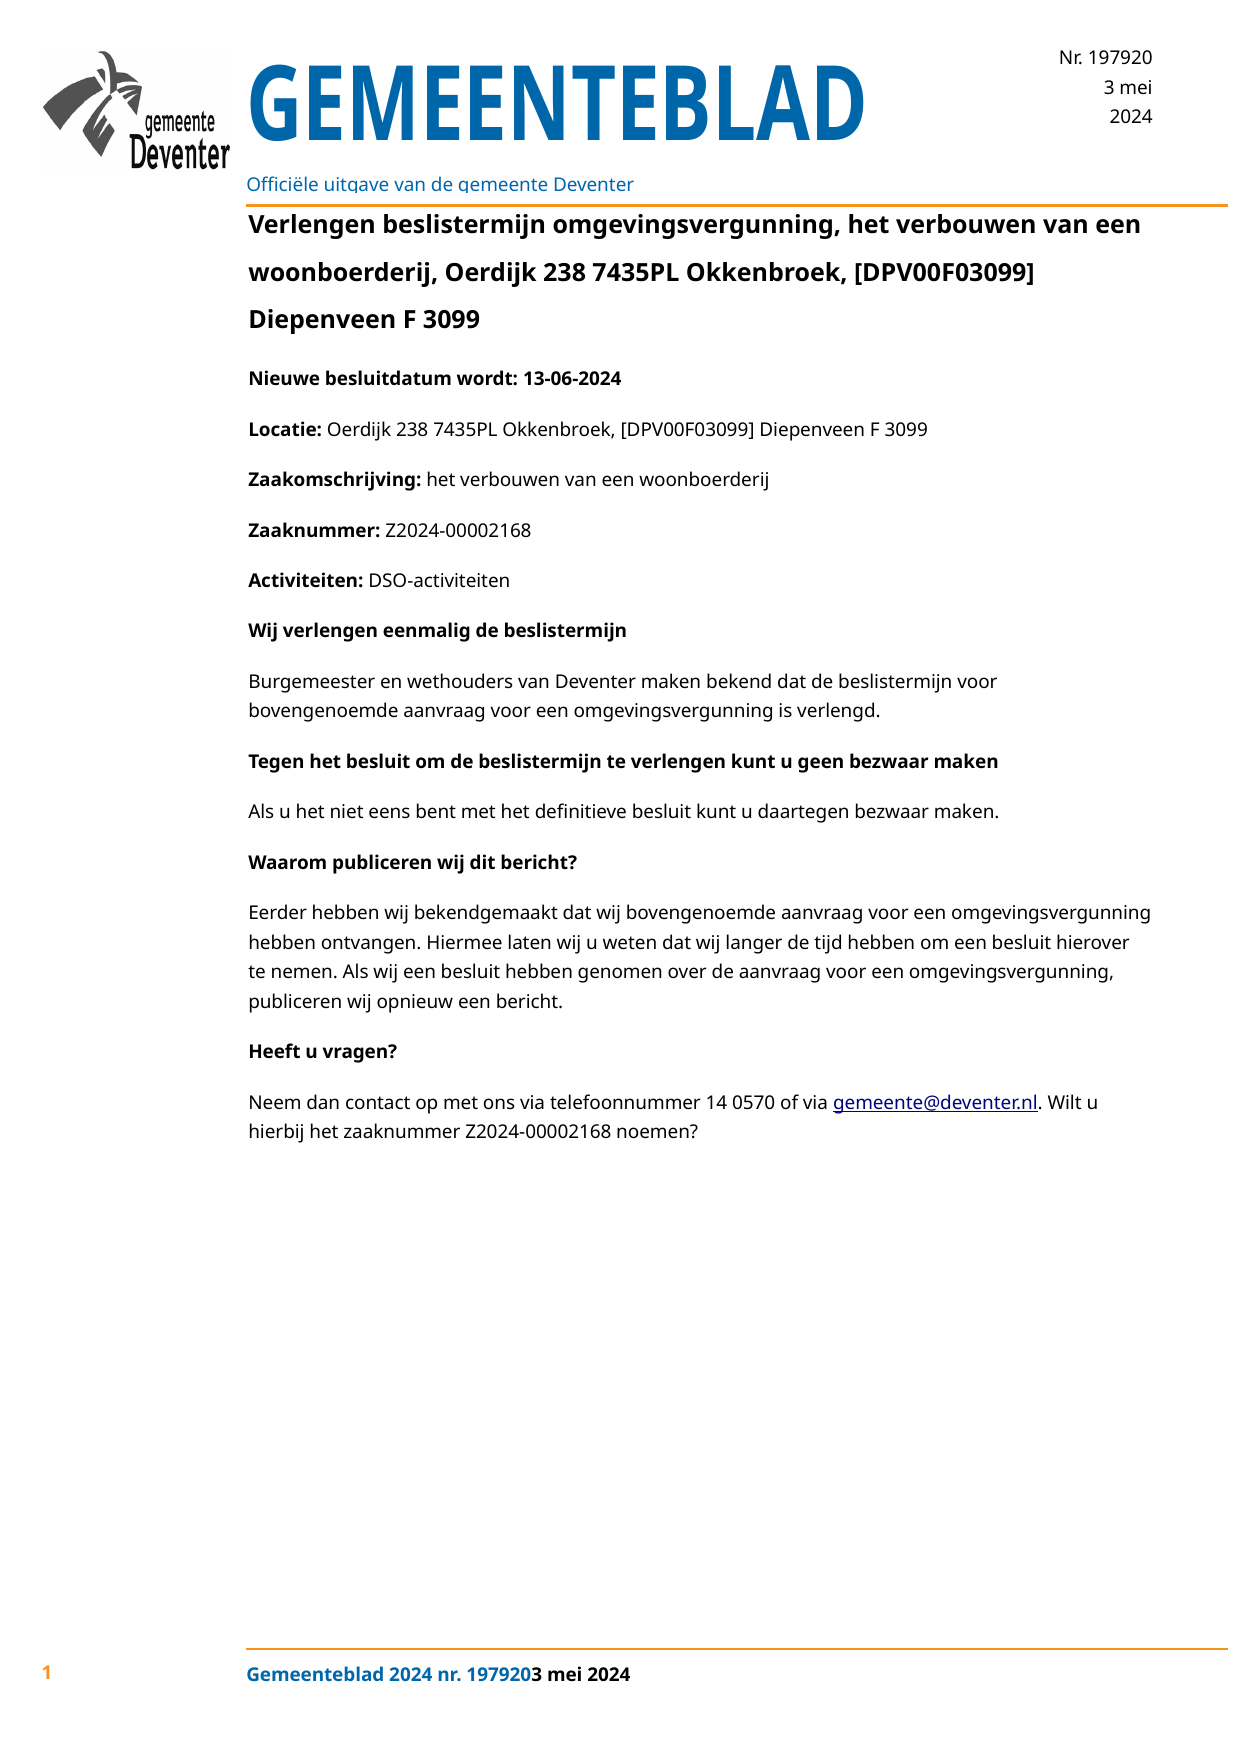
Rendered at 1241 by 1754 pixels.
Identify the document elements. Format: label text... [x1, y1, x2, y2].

text Heeft u vragen? [248, 1038, 1152, 1064]
text Verlengen beslistermijn omgevingsvergunning, het verbouwen van een woonboerderij, Oerdijk 238 7435PL Okkenbroek, [DPV00F03099] Diepenveen F 3099 [248, 207, 1152, 336]
text Als u het niet eens bent met het definitieve besluit kunt u daartegen bezwaar maken. [248, 798, 1152, 824]
text Activiteiten: DSO-activiteiten [248, 567, 1152, 593]
text Neem dan contact op met ons via telefoonnummer 14 0570 of via gemeente@deventer.nl. Wilt u hierbij het zaaknummer Z2024-00002168 noemen? [248, 1089, 1152, 1144]
text Nieuwe besluitdatum wordt: 13-06-2024 [248, 366, 1152, 391]
text Wij verlengen eenmalig de beslistermijn [248, 618, 1152, 643]
text Burgemeester en wethouders van Deventer maken bekend dat de beslistermijn voor bovengenoemde aanvraag voor een omgevingsvergunning is verlengd. [248, 668, 1152, 723]
text Zaakomschrijving: het verbouwen van een woonboerderij [248, 466, 1152, 492]
text Eerder hebben wij bekendgemaakt dat wij bovengenoemde aanvraag voor een omgevingsvergunning hebben ontvangen. Hiermee laten wij u weten dat wij langer de tijd hebben om een besluit hierover te nemen. Als wij een besluit hebben genomen over de aanvraag voor een omgevingsvergunning, publiceren wij opnieuw een bericht. [248, 899, 1152, 1014]
text Zaaknummer: Z2024-00002168 [248, 517, 1152, 542]
text Waarom publiceren wij dit bericht? [248, 849, 1152, 874]
picture [41, 47, 231, 172]
text Locatie: Oerdijk 238 7435PL Okkenbroek, [DPV00F03099] Diepenveen F 3099 [248, 416, 1152, 442]
text Tegen het besluit om de beslistermijn te verlengen kunt u geen bezwaar maken [248, 748, 1152, 774]
